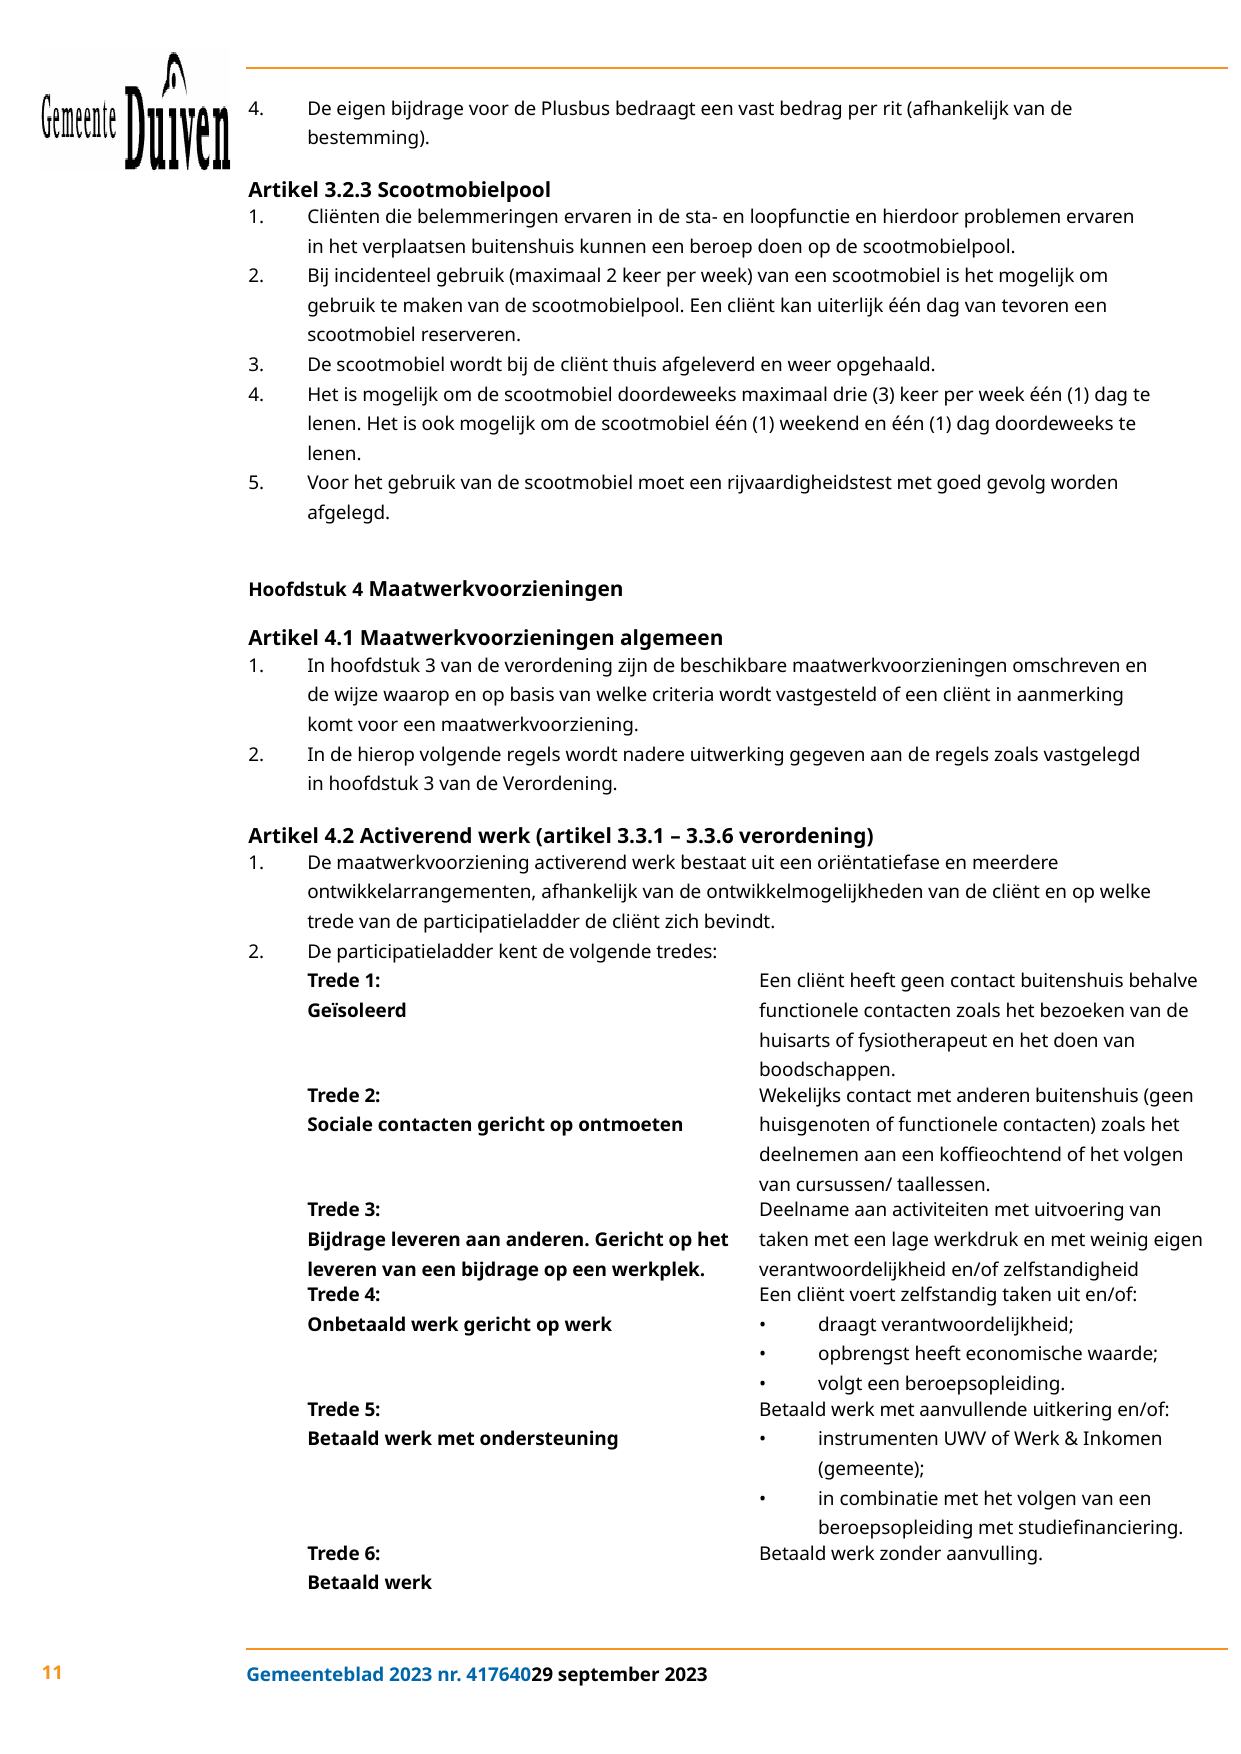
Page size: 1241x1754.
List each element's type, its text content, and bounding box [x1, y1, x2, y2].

list Bij incidenteel gebruik (maximaal 2 keer per week) van een scootmobiel is het mogelijk om gebruik te maken van de scootmobielpool. Een cliënt kan uiterlijk één dag van tevoren een scootmobiel reserveren. [248, 262, 1152, 347]
table_header Trede 1: Geïsoleerd [307, 968, 759, 1082]
list Het is mogelijk om de scootmobiel doordeweeks maximaal drie (3) keer per week één (1) dag te lenen. Het is ook mogelijk om de scootmobiel één (1) weekend en één (1) dag doordeweeks te lenen. [248, 381, 1152, 466]
text Artikel 4.1 Maatwerkvoorzieningen algemeen [248, 623, 1152, 652]
table_cell Trede 3: Bijdrage leveren aan anderen. Gericht op het leveren van een bijdrage op een werkplek. [307, 1197, 759, 1281]
table_cell Een cliënt voert zelfstandig taken uit en/of: draagt verantwoordelijkheid; opbrengst heeft economische waarde; volgt een beroepsopleiding. [759, 1281, 1211, 1396]
table_cell Trede 5: Betaald werk met ondersteuning [307, 1396, 759, 1540]
list Cliënten die belemmeringen ervaren in de sta- en loopfunctie en hierdoor problemen ervaren in het verplaatsen buitenshuis kunnen een beroep doen op de scootmobielpool. [248, 203, 1152, 258]
list Voor het gebruik van de scootmobiel moet een rijvaardigheidstest met goed gevolg worden afgelegd. [248, 469, 1152, 525]
table_cell Deelname aan activiteiten met uitvoering van taken met een lage werkdruk en met weinig eigen verantwoordelijkheid en/of zelfstandigheid [759, 1197, 1211, 1281]
table_cell Wekelijks contact met anderen buitenshuis (geen huisgenoten of functionele contacten) zoals het deelnemen aan een koffieochtend of het volgen van cursussen/ taallessen. [759, 1082, 1211, 1197]
table_cell Trede 2: Sociale contacten gericht op ontmoeten [307, 1082, 759, 1197]
list De maatwerkvoorziening activerend werk bestaat uit een oriëntatiefase en meerdere ontwikkelarrangementen, afhankelijk van de ontwikkelmogelijkheden van de cliënt en op welke trede van de participatieladder de cliënt zich bevindt. [248, 849, 1152, 934]
text Artikel 4.2 Activerend werk (artikel 3.3.1 – 3.3.6 verordening) [248, 821, 1152, 849]
table_cell Trede 4: Onbetaald werk gericht op werk [307, 1281, 759, 1396]
table_cell Trede 6: Betaald werk [307, 1540, 759, 1595]
table_header Een cliënt heeft geen contact buitenshuis behalve functionele contacten zoals het bezoeken van de huisarts of fysiotherapeut en het doen van boodschappen. [759, 968, 1211, 1082]
list De scootmobiel wordt bij de cliënt thuis afgeleverd en weer opgehaald. [248, 351, 1152, 377]
text Hoofdstuk 4 Maatwerkvoorzieningen [248, 574, 1152, 603]
picture [41, 47, 231, 172]
text Artikel 3.2.3 Scootmobielpool [248, 175, 1152, 203]
table_cell Betaald werk met aanvullende uitkering en/of: instrumenten UWV of Werk & Inkomen (gemeente); in combinatie met het volgen van een beroepsopleiding met studiefinanciering. [759, 1396, 1211, 1540]
list In de hierop volgende regels wordt nadere uitwerking gegeven aan de regels zoals vastgelegd in hoofdstuk 3 van de Verordening. [248, 741, 1152, 796]
table_cell Betaald werk zonder aanvulling. [759, 1540, 1211, 1595]
list De participatieladder kent de volgende tredes: [248, 938, 1152, 964]
list In hoofdstuk 3 van de verordening zijn de beschikbare maatwerkvoorzieningen omschreven en de wijze waarop en op basis van welke criteria wordt vastgesteld of een cliënt in aanmerking komt voor een maatwerkvoorziening. [248, 652, 1152, 737]
list De eigen bijdrage voor de Plusbus bedraagt een vast bedrag per rit (afhankelijk van de bestemming). [248, 95, 1152, 150]
